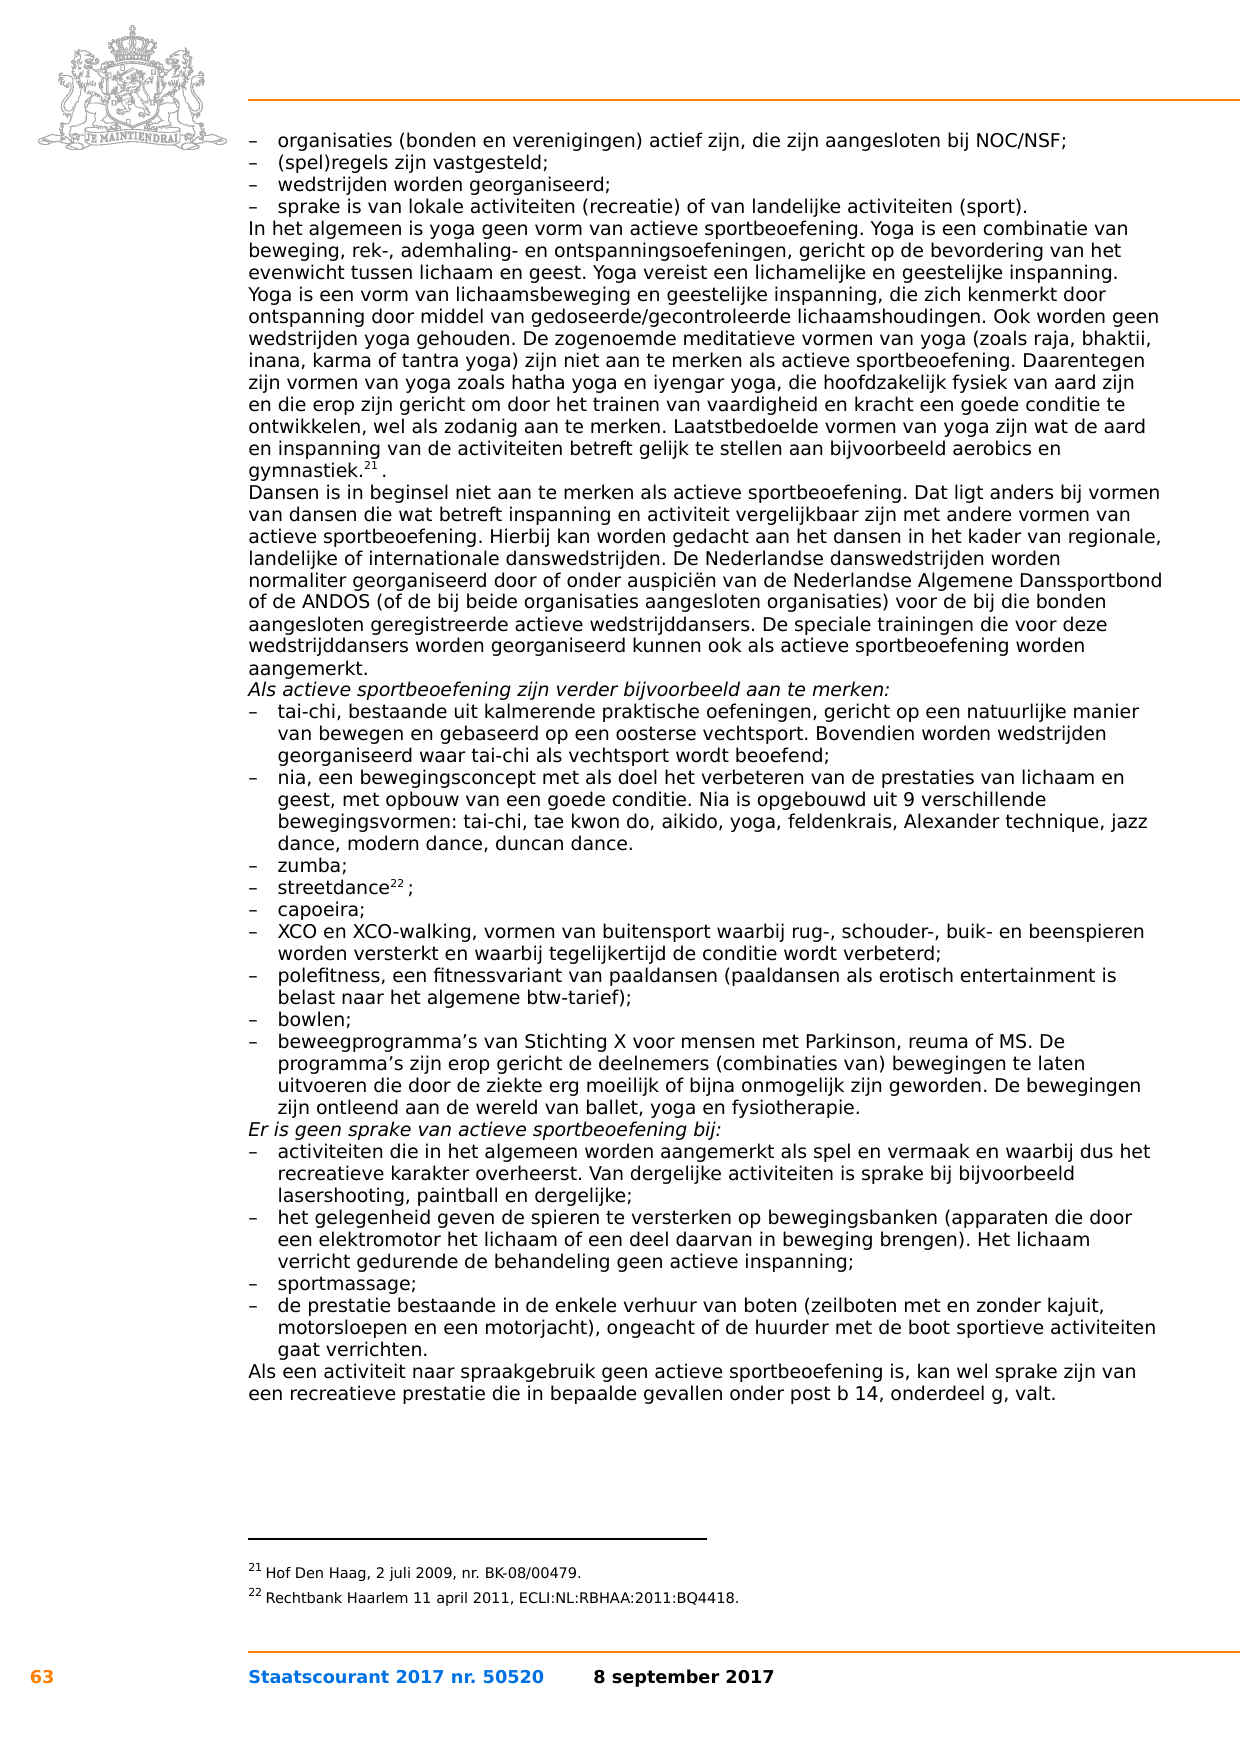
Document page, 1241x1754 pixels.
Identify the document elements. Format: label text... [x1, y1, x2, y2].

text – organisaties (bonden en verenigingen) actief zijn, die zijn aangesloten bij NOC/NSF; [248, 130, 1163, 152]
text – sprake is van lokale activiteiten (recreatie) of van landelijke activiteiten (sport). [248, 196, 1163, 218]
text – beweegprogramma’s van Stichting X voor mensen met Parkinson, reuma of MS. De programma’s zijn erop gericht de deelnemers (combinaties van) bewegingen te laten uitvoeren die door de ziekte erg moeilijk of bijna onmogelijk zijn geworden. De bewegingen zijn ontleend aan de wereld van ballet, yoga en fysiotherapie. [248, 1031, 1163, 1119]
text – de prestatie bestaande in de enkele verhuur van boten (zeilboten met en zonder kajuit, motorsloepen en een motorjacht), ongeacht of de huurder met de boot sportieve activiteiten gaat verrichten. [248, 1295, 1163, 1361]
text – bowlen; [248, 1009, 1163, 1031]
text – tai-chi, bestaande uit kalmerende praktische oefeningen, gericht op een natuurlijke manier van bewegen en gebaseerd op een oosterse vechtsport. Bovendien worden wedstrijden georganiseerd waar tai-chi als vechtsport wordt beoefend; [248, 701, 1163, 767]
text – sportmassage; [248, 1273, 1163, 1295]
text Als een activiteit naar spraakgebruik geen actieve sportbeoefening is, kan wel sprake zijn van een recreatieve prestatie die in bepaalde gevallen onder post b 14, onderdeel g, valt. [248, 1361, 1163, 1405]
text Hof Den Haag, 2 juli 2009, nr. BK-08/00479. [248, 1561, 1163, 1583]
text In het algemeen is yoga geen vorm van actieve sportbeoefening. Yoga is een combinatie van beweging, rek-, ademhaling- en ontspanningsoefeningen, gericht op de bevordering van het evenwicht tussen lichaam en geest. Yoga vereist een lichamelijke en geestelijke inspanning. Yoga is een vorm van lichaamsbeweging en geestelijke inspanning, die zich kenmerkt door ontspanning door middel van gedoseerde/gecontroleerde lichaamshoudingen. Ook worden geen wedstrijden yoga gehouden. De zogenoemde meditatieve vormen van yoga (zoals raja, bhaktii, inana, karma of tantra yoga) zijn niet aan te merken als actieve sportbeoefening. Daarentegen zijn vormen van yoga zoals hatha yoga en iyengar yoga, die hoofdzakelijk fysiek van aard zijn en die erop zijn gericht om door het trainen van vaardigheid en kracht een goede conditie te ontwikkelen, wel als zodanig aan te merken. Laatstbedoelde vormen van yoga zijn wat de aard en inspanning van de activiteiten betreft gelijk te stellen aan bijvoorbeeld aerobics en gymnastiek.. [248, 218, 1163, 482]
text – nia, een bewegingsconcept met als doel het verbeteren van de prestaties van lichaam en geest, met opbouw van een goede conditie. Nia is opgebouwd uit 9 verschillende bewegingsvormen: tai-chi, tae kwon do, aikido, yoga, feldenkrais, Alexander technique, jazz dance, modern dance, duncan dance. [248, 767, 1163, 855]
text – streetdance; [248, 877, 1163, 899]
text – activiteiten die in het algemeen worden aangemerkt als spel en vermaak en waarbij dus het recreatieve karakter overheerst. Van dergelijke activiteiten is sprake bij bijvoorbeeld lasershooting, paintball en dergelijke; [248, 1141, 1163, 1207]
text – XCO en XCO-walking, vormen van buitensport waarbij rug-, schouder-, buik- en beenspieren worden versterkt en waarbij tegelijkertijd de conditie wordt verbeterd; [248, 921, 1163, 965]
text – wedstrijden worden georganiseerd; [248, 174, 1163, 196]
text – polefitness, een fitnessvariant van paaldansen (paaldansen als erotisch entertainment is belast naar het algemene btw-tarief); [248, 965, 1163, 1009]
text Rechtbank Haarlem 11 april 2011, ECLI:NL:RBHAA:2011:BQ4418. [248, 1586, 1163, 1608]
text Dansen is in beginsel niet aan te merken als actieve sportbeoefening. Dat ligt anders bij vormen van dansen die wat betreft inspanning en activiteit vergelijkbaar zijn met andere vormen van actieve sportbeoefening. Hierbij kan worden gedacht aan het dansen in het kader van regionale, landelijke of internationale danswedstrijden. De Nederlandse danswedstrijden worden normaliter georganiseerd door of onder auspiciën van de Nederlandse Algemene Danssportbond of de ANDOS (of de bij beide organisaties aangesloten organisaties) voor de bij die bonden aangesloten geregistreerde actieve wedstrijddansers. De speciale trainingen die voor deze wedstrijddansers worden georganiseerd kunnen ook als actieve sportbeoefening worden aangemerkt. [248, 482, 1163, 679]
text Er is geen sprake van actieve sportbeoefening bij: [248, 1119, 1163, 1141]
picture [38, 25, 227, 150]
text – zumba; [248, 855, 1163, 877]
text Als actieve sportbeoefening zijn verder bijvoorbeeld aan te merken: [248, 679, 1163, 701]
text – capoeira; [248, 899, 1163, 921]
text – het gelegenheid geven de spieren te versterken op bewegingsbanken (apparaten die door een elektromotor het lichaam of een deel daarvan in beweging brengen). Het lichaam verricht gedurende de behandeling geen actieve inspanning; [248, 1207, 1163, 1273]
text – (spel)regels zijn vastgesteld; [248, 152, 1163, 174]
